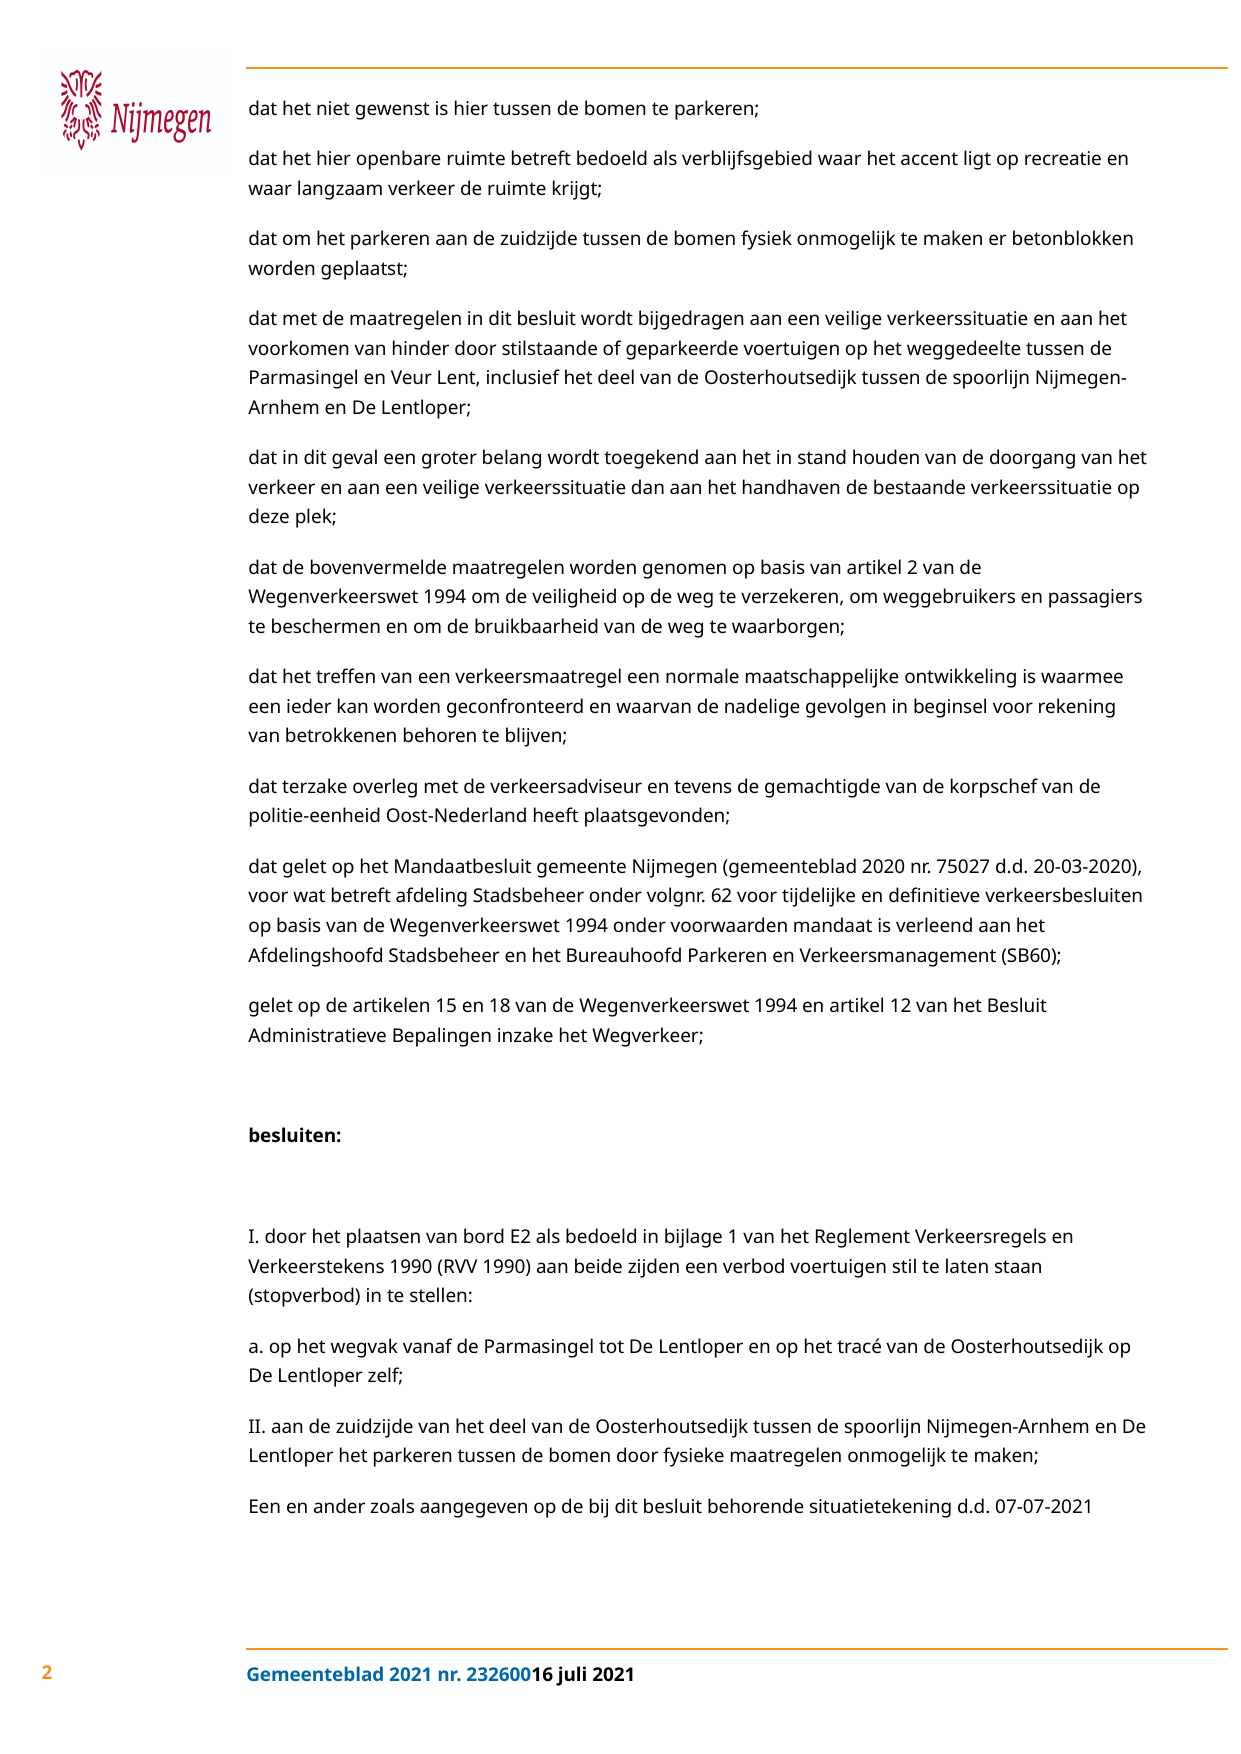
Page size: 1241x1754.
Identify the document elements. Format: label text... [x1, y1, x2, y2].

text II. aan de zuidzijde van het deel van de Oosterhoutsedijk tussen de spoorlijn Nijmegen-Arnhem en De Lentloper het parkeren tussen de bomen door fysieke maatregelen onmogelijk te maken; [248, 1413, 1152, 1468]
text dat om het parkeren aan de zuidzijde tussen de bomen fysiek onmogelijk te maken er betonblokken worden geplaatst; [248, 225, 1152, 281]
text I. door het plaatsen van bord E2 als bedoeld in bijlage 1 van het Reglement Verkeersregels en Verkeerstekens 1990 (RVV 1990) aan beide zijden een verbod voertuigen stil te laten staan (stopverbod) in te stellen: [248, 1223, 1152, 1308]
text besluiten: [248, 1123, 1152, 1148]
text dat het hier openbare ruimte betreft bedoeld als verblijfsgebied waar het accent ligt op recreatie en waar langzaam verkeer de ruimte krijgt; [248, 145, 1152, 201]
text a. op het wegvak vanaf de Parmasingel tot De Lentloper en op het tracé van de Oosterhoutsedijk op De Lentloper zelf; [248, 1333, 1152, 1388]
text gelet op de artikelen 15 en 18 van de Wegenverkeerswet 1994 en artikel 12 van het Besluit Administratieve Bepalingen inzake het Wegverkeer; [248, 992, 1152, 1048]
text dat het niet gewenst is hier tussen de bomen te parkeren; [248, 95, 1152, 121]
text dat het treffen van een verkeersmaatregel een normale maatschappelijke ontwikkeling is waarmee een ieder kan worden geconfronteerd en waarvan de nadelige gevolgen in beginsel voor rekening van betrokkenen behoren te blijven; [248, 663, 1152, 748]
text dat met de maatregelen in dit besluit wordt bijgedragen aan een veilige verkeerssituatie en aan het voorkomen van hinder door stilstaande of geparkeerde voertuigen op het weggedeelte tussen de Parmasingel en Veur Lent, inclusief het deel van de Oosterhoutsedijk tussen de spoorlijn Nijmegen-Arnhem en De Lentloper; [248, 305, 1152, 420]
text dat gelet op het Mandaatbesluit gemeente Nijmegen (gemeenteblad 2020 nr. 75027 d.d. 20-03-2020), voor wat betreft afdeling Stadsbeheer onder volgnr. 62 voor tijdelijke en definitieve verkeersbesluiten op basis van de Wegenverkeerswet 1994 onder voorwaarden mandaat is verleend aan het Afdelingshoofd Stadsbeheer en het Bureauhoofd Parkeren en Verkeersmanagement (SB60); [248, 853, 1152, 968]
picture [41, 47, 231, 172]
text dat de bovenvermelde maatregelen worden genomen op basis van artikel 2 van de Wegenverkeerswet 1994 om de veiligheid op de weg te verzekeren, om weggebruikers en passagiers te beschermen en om de bruikbaarheid van de weg te waarborgen; [248, 554, 1152, 639]
text dat in dit geval een groter belang wordt toegekend aan het in stand houden van de doorgang van het verkeer en aan een veilige verkeerssituatie dan aan het handhaven de bestaande verkeerssituatie op deze plek; [248, 444, 1152, 529]
text dat terzake overleg met de verkeersadviseur en tevens de gemachtigde van de korpschef van de politie-eenheid Oost-Nederland heeft plaatsgevonden; [248, 773, 1152, 828]
text Een en ander zoals aangegeven op de bij dit besluit behorende situatietekening d.d. 07-07-2021 [248, 1493, 1152, 1519]
